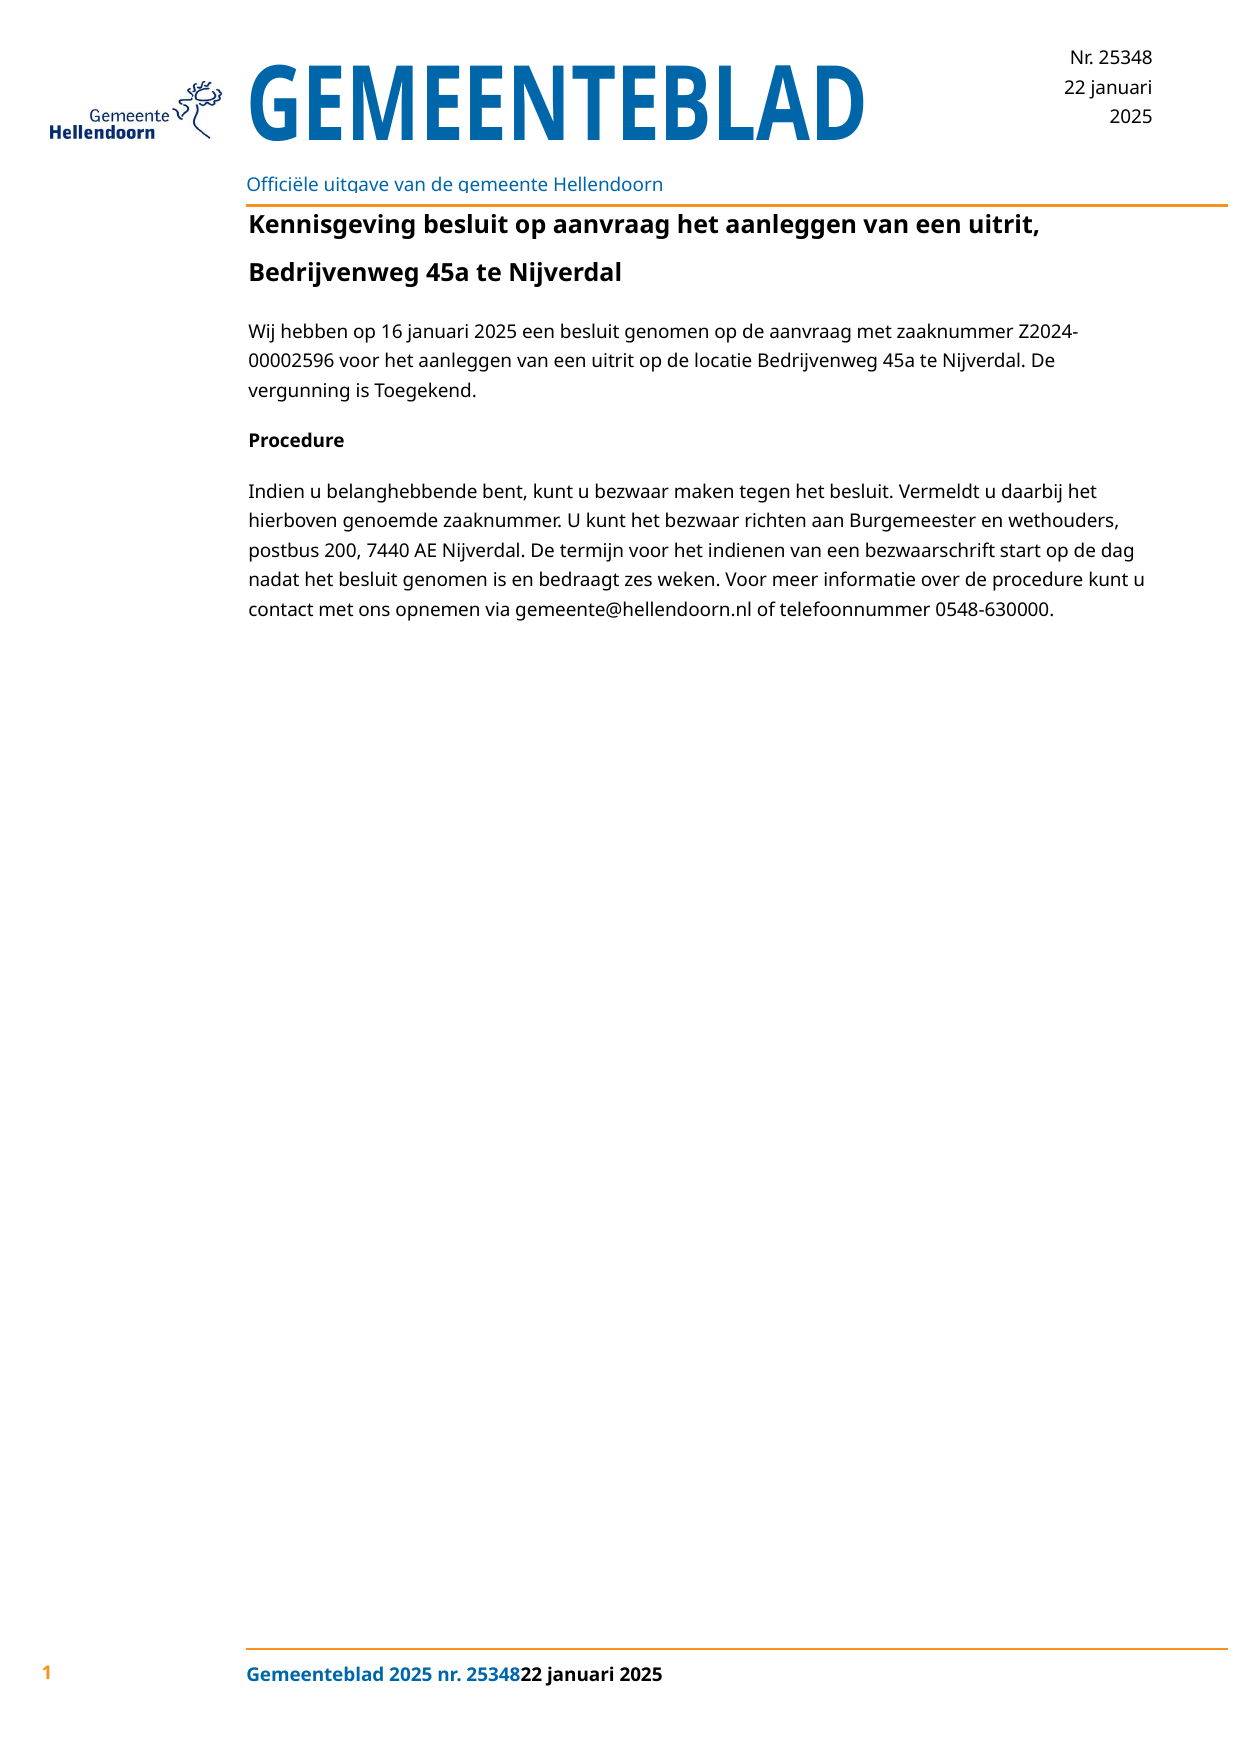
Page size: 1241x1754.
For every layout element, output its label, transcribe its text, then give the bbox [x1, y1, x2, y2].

text Indien u belanghebbende bent, kunt u bezwaar maken tegen het besluit. Vermeldt u daarbij het hierboven genoemde zaaknummer. U kunt het bezwaar richten aan Burgemeester en wethouders, postbus 200, 7440 AE Nijverdal. De termijn voor het indienen van een bezwaarschrift start op de dag nadat het besluit genomen is en bedraagt zes weken. Voor meer informatie over de procedure kunt u contact met ons opnemen via gemeente@hellendoorn.nl of telefoonnummer 0548-630000. [248, 478, 1152, 622]
text Procedure [248, 427, 1152, 453]
text Kennisgeving besluit op aanvraag het aanleggen van een uitrit, Bedrijvenweg 45a te Nijverdal [248, 207, 1152, 288]
text Wij hebben op 16 januari 2025 een besluit genomen op de aanvraag met zaaknummer Z2024-00002596 voor het aanleggen van een uitrit op de locatie Bedrijvenweg 45a te Nijverdal. De vergunning is Toegekend. [248, 318, 1152, 403]
picture [41, 47, 231, 172]
